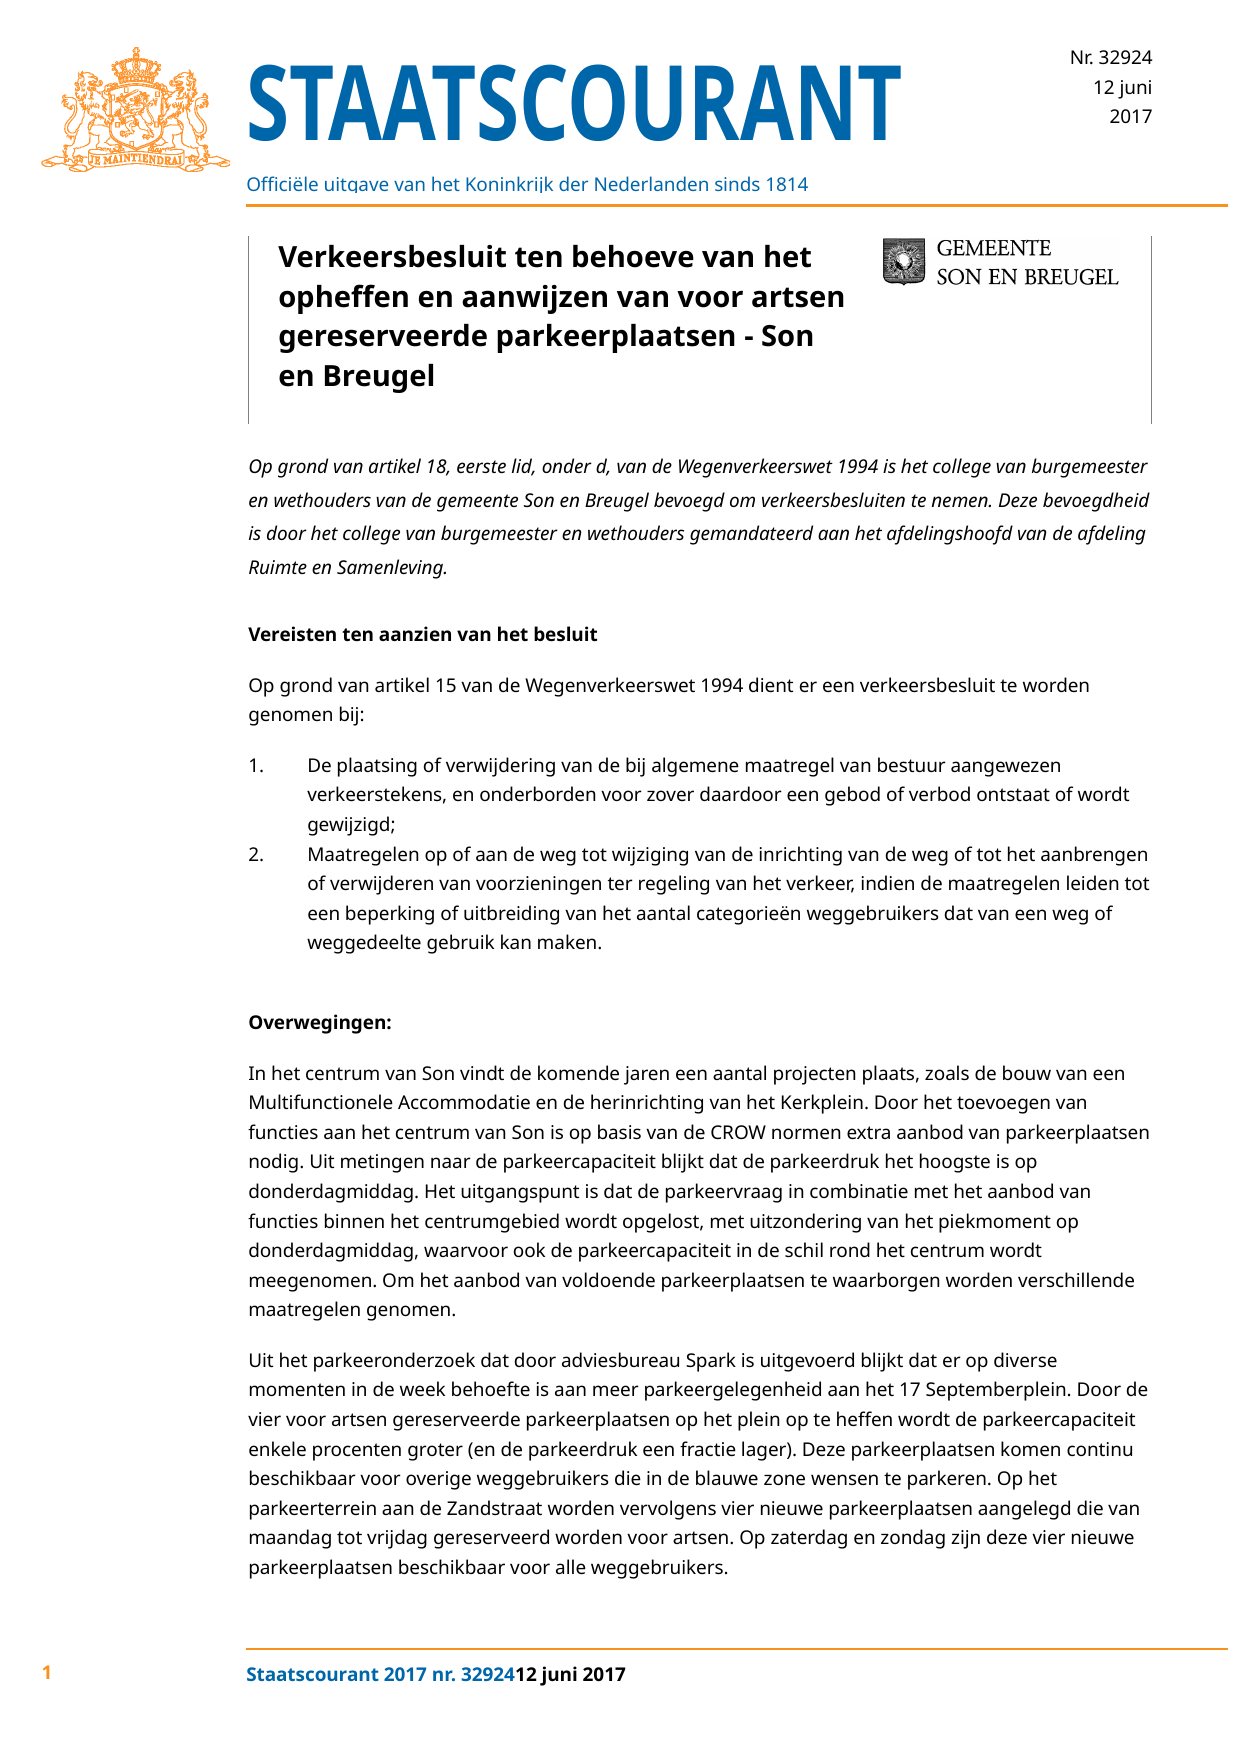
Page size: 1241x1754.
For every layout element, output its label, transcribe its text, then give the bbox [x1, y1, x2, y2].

text Vereisten ten aanzien van het besluit [248, 622, 1152, 647]
text Op grond van artikel 15 van de Wegenverkeerswet 1994 dient er een verkeersbesluit te worden genomen bij: [248, 672, 1152, 727]
text Op grond van artikel 18, eerste lid, onder d, van de Wegenverkeerswet 1994 is het college van burgemeester en wethouders van de gemeente Son en Breugel bevoegd om verkeersbesluiten te nemen. Deze bevoegdheid is door het college van burgemeester en wethouders gemandateerd aan het afdelingshoofd van de afdeling Ruimte en Samenleving. [248, 454, 1152, 580]
table_header Verkeersbesluit ten behoeve van het opheffen en aanwijzen van voor artsen gereserveerde parkeerplaatsen - Son en Breugel [249, 236, 850, 424]
text Uit het parkeeronderzoek dat door adviesbureau Spark is uitgevoerd blijkt dat er op diverse momenten in de week behoefte is aan meer parkeergelegenheid aan het 17 Septemberplein. Door de vier voor artsen gereserveerde parkeerplaatsen op het plein op te heffen wordt de parkeercapaciteit enkele procenten groter (en de parkeerdruk een fractie lager). Deze parkeerplaatsen komen continu beschikbaar voor overige weggebruikers die in de blauwe zone wensen te parkeren. Op het parkeerterrein aan de Zandstraat worden vervolgens vier nieuwe parkeerplaatsen aangelegd die van maandag tot vrijdag gereserveerd worden voor artsen. Op zaterdag en zondag zijn deze vier nieuwe parkeerplaatsen beschikbaar voor alle weggebruikers. [248, 1347, 1152, 1580]
list Maatregelen op of aan de weg tot wijziging van de inrichting van de weg of tot het aanbrengen of verwijderen van voorzieningen ter regeling van het verkeer, indien de maatregelen leiden tot een beperking of uitbreiding van het aantal categorieën weggebruikers dat van een weg of weggedeelte gebruik kan maken. [248, 841, 1152, 955]
text Overwegingen: [248, 1009, 1152, 1035]
table_header [850, 236, 1151, 424]
text In het centrum van Son vindt de komende jaren een aantal projecten plaats, zoals de bouw van een Multifunctionele Accommodatie en de herinrichting van het Kerkplein. Door het toevoegen van functies aan het centrum van Son is op basis van de CROW normen extra aanbod van parkeerplaatsen nodig. Uit metingen naar de parkeercapaciteit blijkt dat de parkeerdruk het hoogste is op donderdagmiddag. Het uitgangspunt is dat de parkeervraag in combinatie met het aanbod van functies binnen het centrumgebied wordt opgelost, met uitzondering van het piekmoment op donderdagmiddag, waarvoor ook de parkeercapaciteit in de schil rond het centrum wordt meegenomen. Om het aanbod van voldoende parkeerplaatsen te waarborgen worden verschillende maatregelen genomen. [248, 1060, 1152, 1322]
picture [882, 236, 1119, 286]
list De plaatsing of verwijdering van de bij algemene maatregel van bestuur aangewezen verkeerstekens, en onderborden voor zover daardoor een gebod of verbod ontstaat of wordt gewijzigd; [248, 752, 1152, 837]
picture [41, 47, 231, 172]
